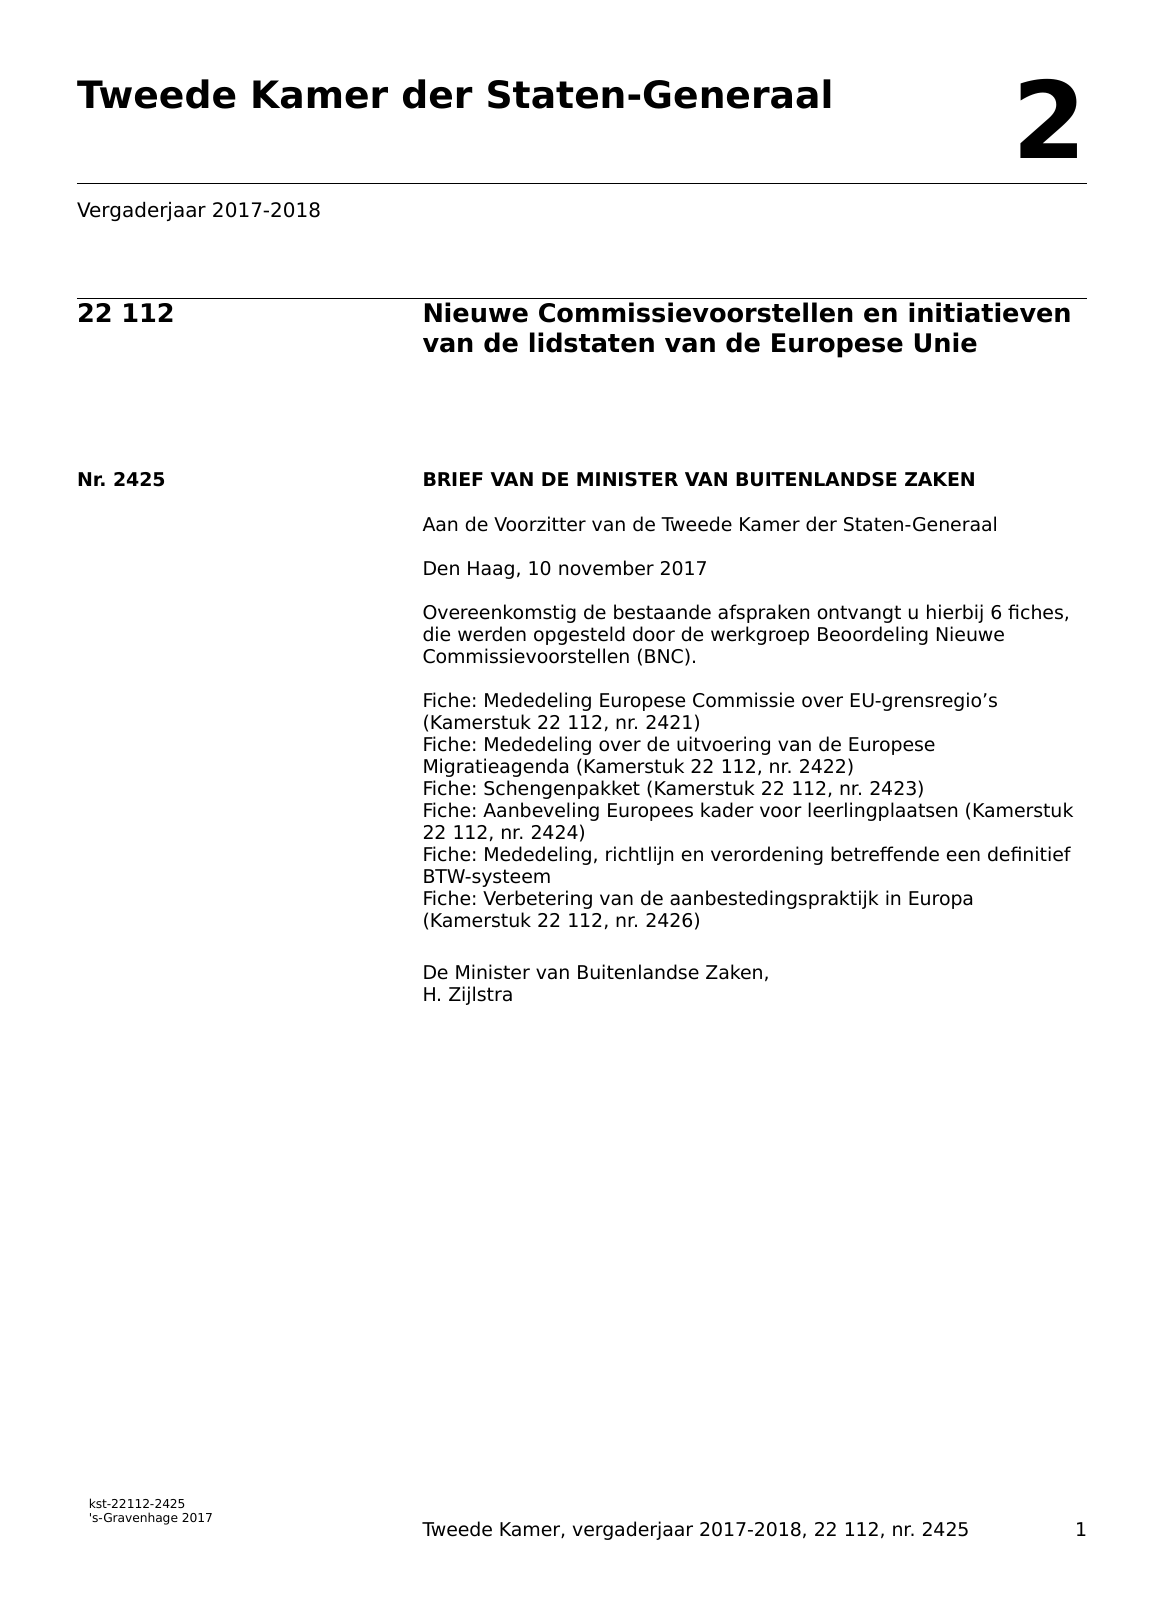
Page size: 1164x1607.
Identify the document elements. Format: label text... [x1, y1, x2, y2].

text kst-22112-2425 [88, 1497, 323, 1511]
text Fiche: Verbetering van de aanbestedingspraktijk in Europa (Kamerstuk 22 112, nr. 2426) [422, 888, 1087, 932]
text Fiche: Mededeling, richtlijn en verordening betreffende een definitief BTW-systeem [422, 844, 1087, 888]
table_cell Vergaderjaar 2017-2018 [77, 184, 1087, 298]
text Fiche: Schengenpakket (Kamerstuk 22 112, nr. 2423) [422, 778, 1087, 800]
table_header 2 [886, 59, 1087, 183]
text Fiche: Aanbeveling Europees kader voor leerlingplaatsen (Kamerstuk 22 112, nr. 2424) [422, 800, 1087, 844]
text 's-Gravenhage 2017 [88, 1511, 323, 1525]
text De Minister van Buitenlandse Zaken, H. Zijlstra [422, 962, 1087, 1006]
text Fiche: Mededeling over de uitvoering van de Europese Migratieagenda (Kamerstuk 22 112, nr. 2422) [422, 734, 1087, 778]
subtitle Nr. 2425 BRIEF VAN DE MINISTER VAN BUITENLANDSE ZAKEN [77, 469, 1087, 491]
text Aan de Voorzitter van de Tweede Kamer der Staten-Generaal [422, 513, 1087, 536]
text Den Haag, 10 november 2017 [422, 558, 1087, 580]
table_header Tweede Kamer der Staten-Generaal [77, 59, 886, 183]
text Overeenkomstig de bestaande afspraken ontvangt u hierbij 6 fiches, die werden opgesteld door de werkgroep Beoordeling Nieuwe Commissievoorstellen (BNC). [422, 602, 1087, 668]
subtitle 22 112 Nieuwe Commissievoorstellen en initiatieven van de lidstaten van de Europese Unie [77, 299, 1087, 358]
text Fiche: Mededeling Europese Commissie over EU-grensregio’s (Kamerstuk 22 112, nr. 2421) [422, 690, 1087, 734]
